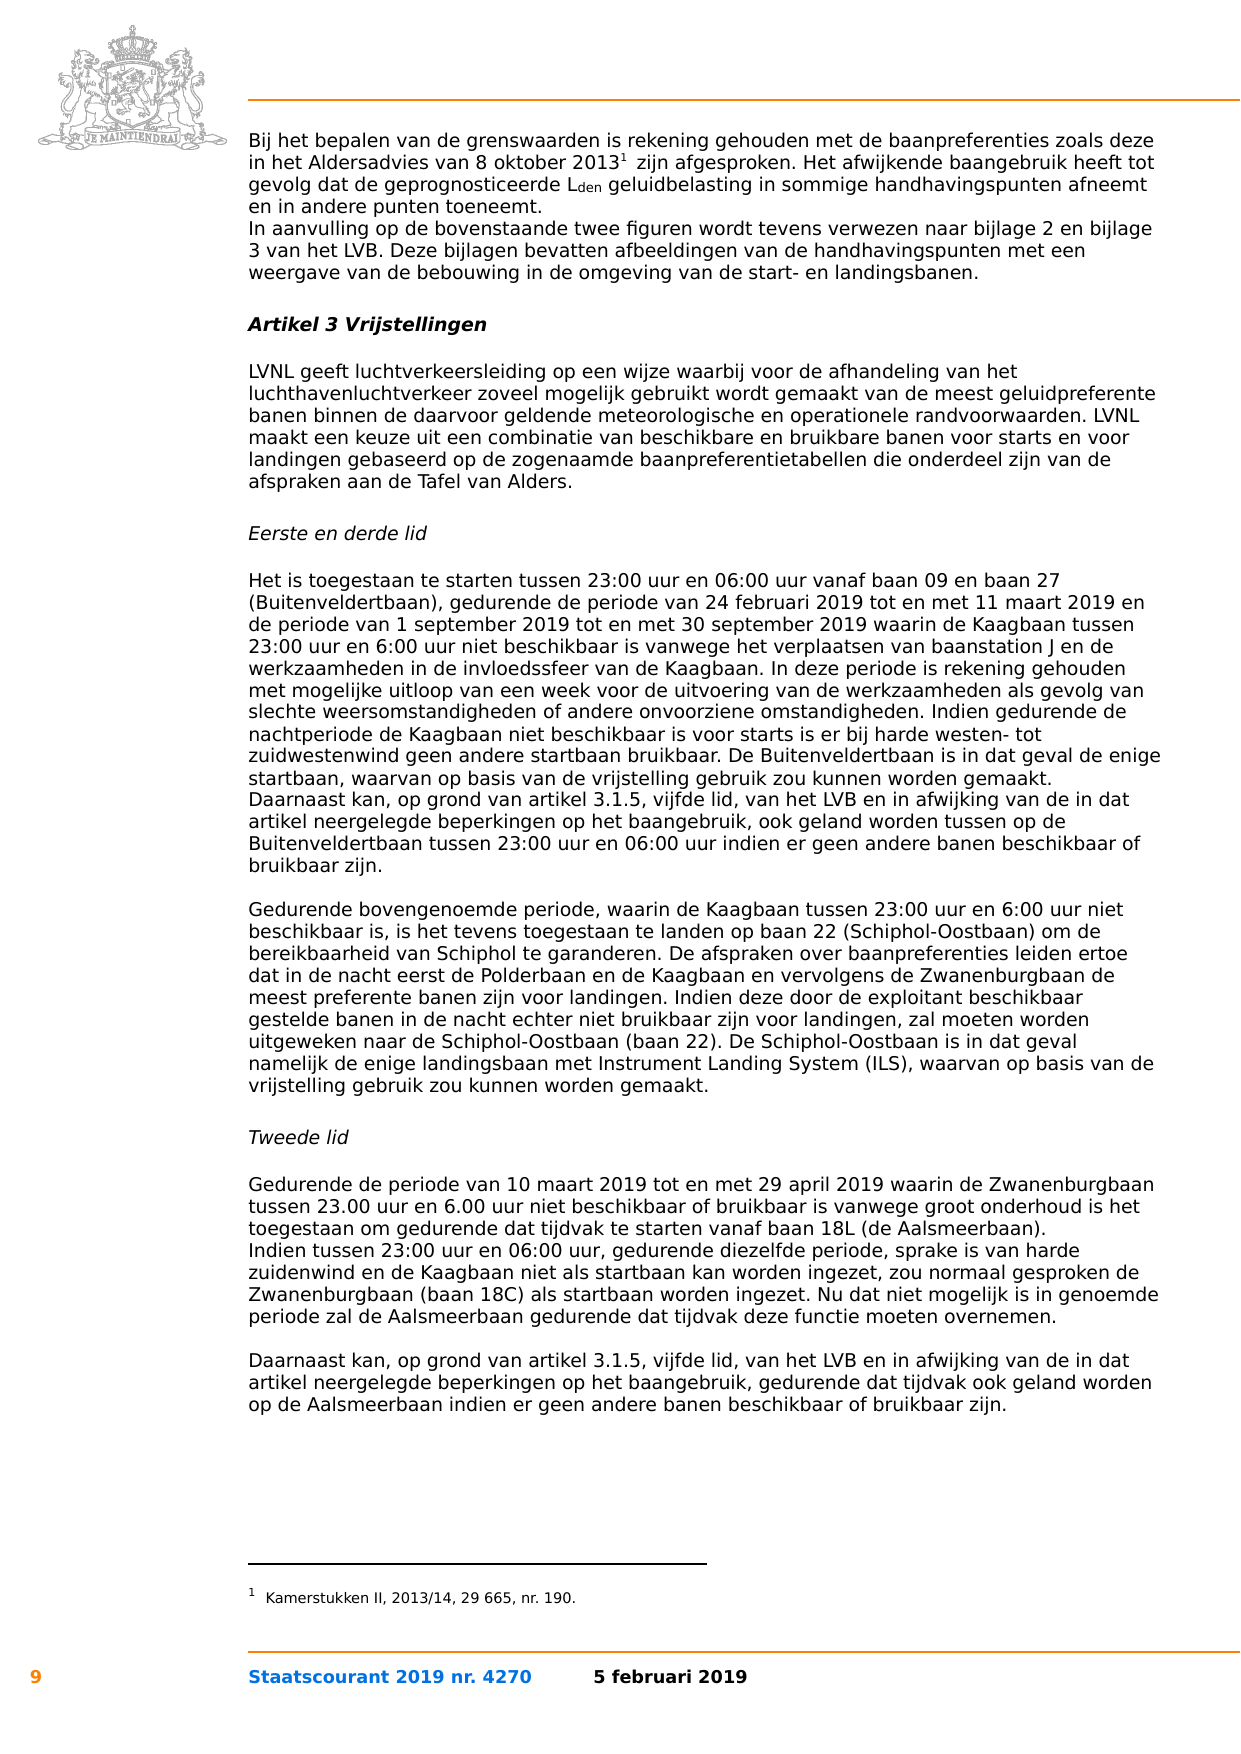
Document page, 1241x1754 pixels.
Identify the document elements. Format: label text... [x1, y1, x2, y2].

text Gedurende de periode van 10 maart 2019 tot en met 29 april 2019 waarin de Zwanenburgbaan tussen 23.00 uur en 6.00 uur niet beschikbaar of bruikbaar is vanwege groot onderhoud is het toegestaan om gedurende dat tijdvak te starten vanaf baan 18L (de Aalsmeerbaan). [248, 1174, 1163, 1240]
text Het is toegestaan te starten tussen 23:00 uur en 06:00 uur vanaf baan 09 en baan 27 (Buitenveldertbaan), gedurende de periode van 24 februari 2019 tot en met 11 maart 2019 en de periode van 1 september 2019 tot en met 30 september 2019 waarin de Kaagbaan tussen 23:00 uur en 6:00 uur niet beschikbaar is vanwege het verplaatsen van baanstation J en de werkzaamheden in de invloedssfeer van de Kaagbaan. In deze periode is rekening gehouden met mogelijke uitloop van een week voor de uitvoering van de werkzaamheden als gevolg van slechte weersomstandigheden of andere onvoorziene omstandigheden. Indien gedurende de nachtperiode de Kaagbaan niet beschikbaar is voor starts is er bij harde westen- tot zuidwestenwind geen andere startbaan bruikbaar. De Buitenveldertbaan is in dat geval de enige startbaan, waarvan op basis van de vrijstelling gebruik zou kunnen worden gemaakt. [248, 569, 1163, 789]
text LVNL geeft luchtverkeersleiding op een wijze waarbij voor de afhandeling van het luchthavenluchtverkeer zoveel mogelijk gebruikt wordt gemaakt van de meest geluidpreferente banen binnen de daarvoor geldende meteorologische en operationele randvoorwaarden. LVNL maakt een keuze uit een combinatie van beschikbare en bruikbare banen voor starts en voor landingen gebaseerd op de zogenaamde baanpreferentietabellen die onderdeel zijn van de afspraken aan de Tafel van Alders. [248, 361, 1163, 493]
picture [38, 25, 227, 150]
subtitle Artikel 3 Vrijstellingen [248, 314, 1163, 336]
subtitle Tweede lid [248, 1127, 1163, 1149]
text Bij het bepalen van de grenswaarden is rekening gehouden met de baanpreferenties zoals deze in het Aldersadvies van 8 oktober 2013 zijn afgesproken. Het afwijkende baangebruik heeft tot gevolg dat de geprognosticeerde Lden geluidbelasting in sommige handhavingspunten afneemt en in andere punten toeneemt. [248, 130, 1163, 218]
text Daarnaast kan, op grond van artikel 3.1.5, vijfde lid, van het LVB en in afwijking van de in dat artikel neergelegde beperkingen op het baangebruik, ook geland worden tussen op de Buitenveldertbaan tussen 23:00 uur en 06:00 uur indien er geen andere banen beschikbaar of bruikbaar zijn. [248, 789, 1163, 877]
text In aanvulling op de bovenstaande twee figuren wordt tevens verwezen naar bijlage 2 en bijlage 3 van het LVB. Deze bijlagen bevatten afbeeldingen van de handhavingspunten met een weergave van de bebouwing in de omgeving van de start- en landingsbanen. [248, 218, 1163, 284]
text Daarnaast kan, op grond van artikel 3.1.5, vijfde lid, van het LVB en in afwijking van de in dat artikel neergelegde beperkingen op het baangebruik, gedurende dat tijdvak ook geland worden op de Aalsmeerbaan indien er geen andere banen beschikbaar of bruikbaar zijn. [248, 1350, 1163, 1416]
text Indien tussen 23:00 uur en 06:00 uur, gedurende diezelfde periode, sprake is van harde zuidenwind en de Kaagbaan niet als startbaan kan worden ingezet, zou normaal gesproken de Zwanenburgbaan (baan 18C) als startbaan worden ingezet. Nu dat niet mogelijk is in genoemde periode zal de Aalsmeerbaan gedurende dat tijdvak deze functie moeten overnemen. [248, 1240, 1163, 1328]
text Gedurende bovengenoemde periode, waarin de Kaagbaan tussen 23:00 uur en 6:00 uur niet beschikbaar is, is het tevens toegestaan te landen op baan 22 (Schiphol-Oostbaan) om de bereikbaarheid van Schiphol te garanderen. De afspraken over baanpreferenties leiden ertoe dat in de nacht eerst de Polderbaan en de Kaagbaan en vervolgens de Zwanenburgbaan de meest preferente banen zijn voor landingen. Indien deze door de exploitant beschikbaar gestelde banen in de nacht echter niet bruikbaar zijn voor landingen, zal moeten worden uitgeweken naar de Schiphol-Oostbaan (baan 22). De Schiphol-Oostbaan is in dat geval namelijk de enige landingsbaan met Instrument Landing System (ILS), waarvan op basis van de vrijstelling gebruik zou kunnen worden gemaakt. [248, 899, 1163, 1097]
subtitle Eerste en derde lid [248, 523, 1163, 544]
text Kamerstukken II, 2013/14, 29 665, nr. 190. [248, 1586, 1163, 1608]
